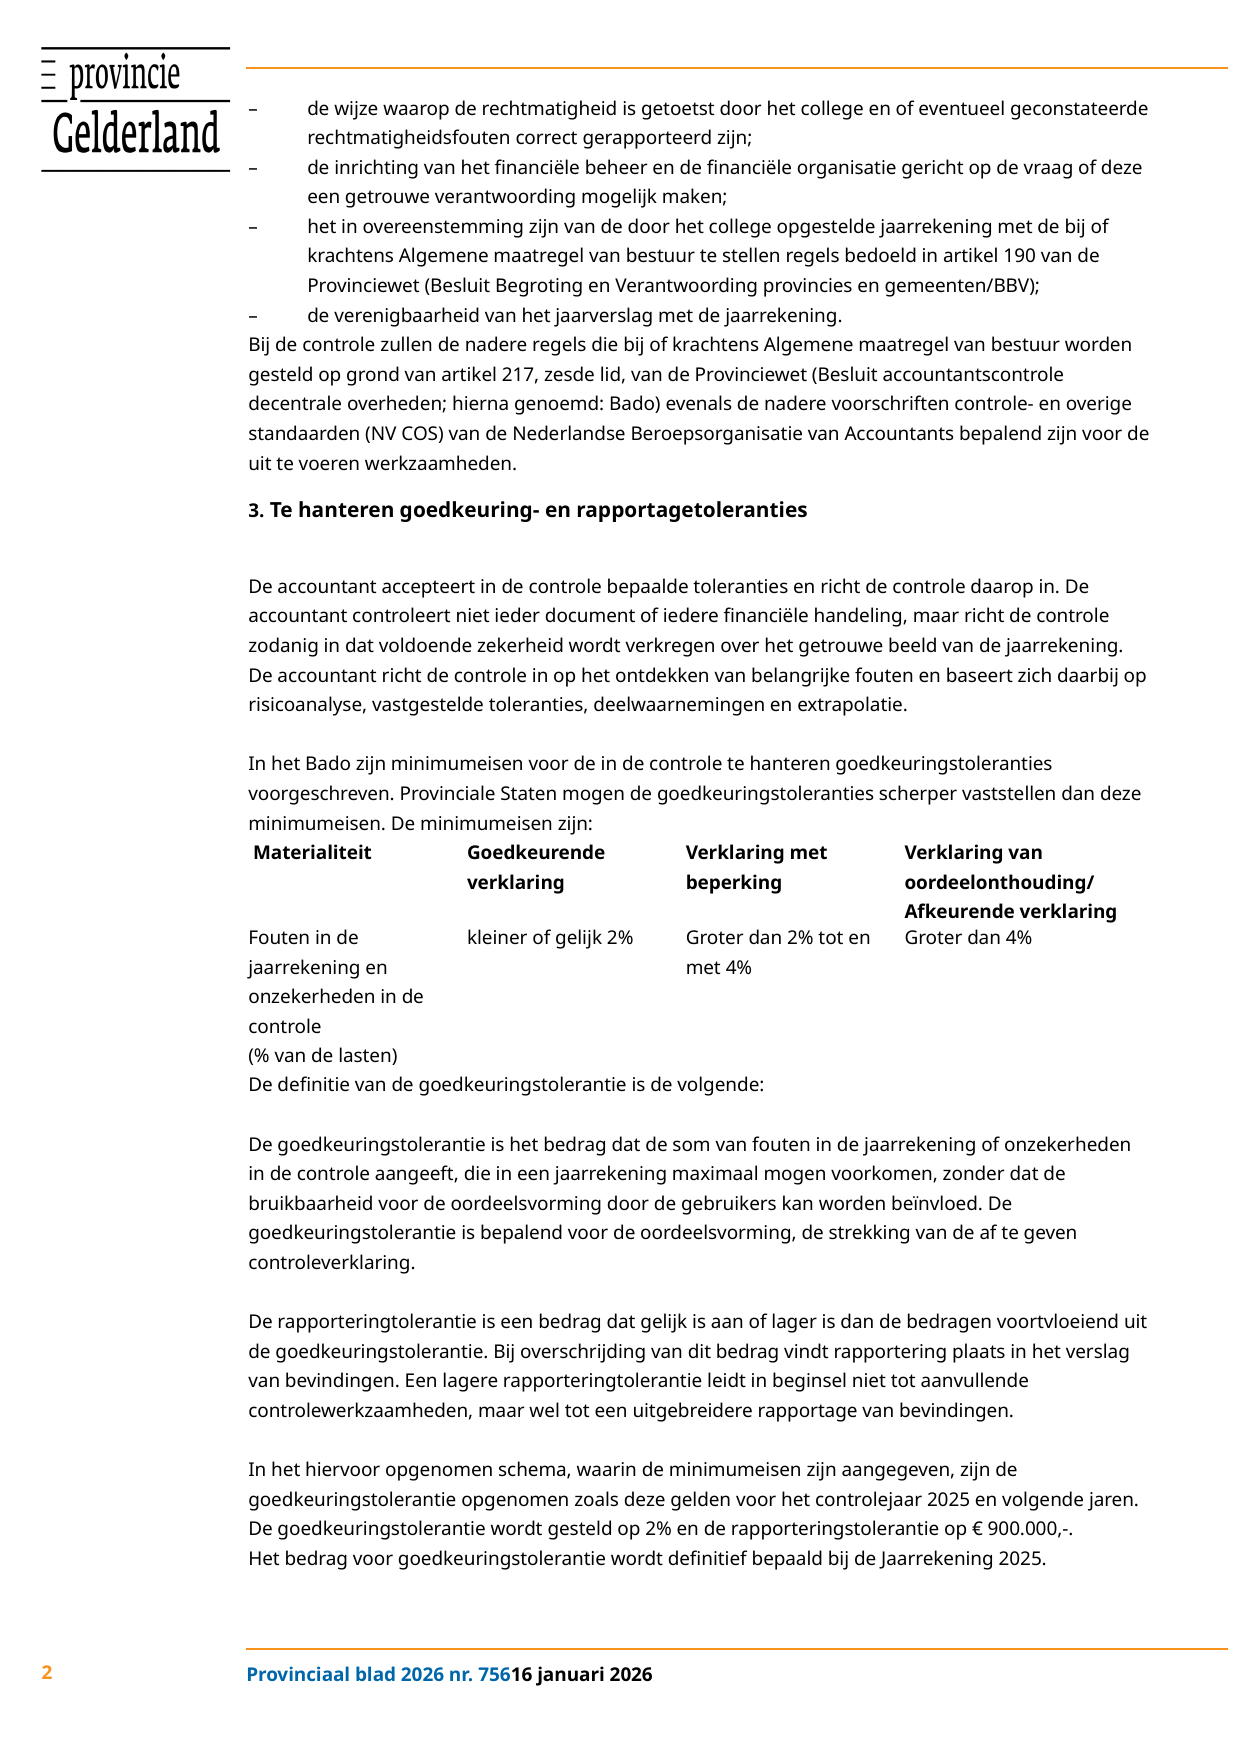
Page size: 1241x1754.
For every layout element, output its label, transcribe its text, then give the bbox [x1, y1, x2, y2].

text Bij de controle zullen de nadere regels die bij of krachtens Algemene maatregel van bestuur worden gesteld op grond van artikel 217, zesde lid, van de Provinciewet (Besluit accountantscontrole decentrale overheden; hierna genoemd: Bado) evenals de nadere voorschriften controle- en overige standaarden (NV COS) van de Nederlandse Beroepsorganisatie van Accountants bepalend zijn voor de uit te voeren werkzaamheden. [248, 331, 1152, 476]
text De definitie van de goedkeuringstolerantie is de volgende: [248, 1072, 1152, 1097]
table_cell Fouten in de jaarrekening en onzekerheden in de controle (% van de lasten) [248, 924, 467, 1068]
text In het Bado zijn minimumeisen voor de in de controle te hanteren goedkeuringstoleranties voorgeschreven. Provinciale Staten mogen de goedkeuringstoleranties scherper vaststellen dan deze minimumeisen. De minimumeisen zijn: [248, 751, 1152, 836]
text De goedkeuringstolerantie wordt gesteld op 2% en de rapporteringstolerantie op € 900.000,-. [248, 1515, 1152, 1541]
list de inrichting van het financiële beheer en de financiële organisatie gericht op de vraag of deze een getrouwe verantwoording mogelijk maken; [248, 154, 1152, 209]
list de wijze waarop de rechtmatigheid is getoetst door het college en of eventueel geconstateerde rechtmatigheidsfouten correct gerapporteerd zijn; [248, 95, 1152, 150]
table_cell Groter dan 2% tot en met 4% [686, 924, 904, 1068]
table_header Goedkeurende verklaring [467, 840, 686, 924]
text De accountant accepteert in de controle bepaalde toleranties en richt de controle daarop in. De accountant controleert niet ieder document of iedere financiële handeling, maar richt de controle zodanig in dat voldoende zekerheid wordt verkregen over het getrouwe beeld van de jaarrekening. De accountant richt de controle in op het ontdekken van belangrijke fouten en baseert zich daarbij op risicoanalyse, vastgestelde toleranties, deelwaarnemingen en extrapolatie. [248, 573, 1152, 717]
table_cell kleiner of gelijk 2% [467, 924, 686, 1068]
list de verenigbaarheid van het jaarverslag met de jaarrekening. [248, 302, 1152, 328]
table_header Materialiteit [248, 840, 467, 924]
text In het hiervoor opgenomen schema, waarin de minimumeisen zijn aangegeven, zijn de goedkeuringstolerantie opgenomen zoals deze gelden voor het controlejaar 2025 en volgende jaren. [248, 1456, 1152, 1512]
list het in overeenstemming zijn van de door het college opgestelde jaarrekening met de bij of krachtens Algemene maatregel van bestuur te stellen regels bedoeld in artikel 190 van de Provinciewet (Besluit Begroting en Verantwoording provincies en gemeenten/BBV); [248, 213, 1152, 298]
table_header Verklaring met beperking [686, 840, 904, 924]
table_header Verklaring van oordeelonthouding/ Afkeurende verklaring [904, 840, 1152, 924]
text De rapporteringtolerantie is een bedrag dat gelijk is aan of lager is dan de bedragen voortvloeiend uit de goedkeuringstolerantie. Bij overschrijding van dit bedrag vindt rapportering plaats in het verslag van bevindingen. Een lagere rapporteringtolerantie leidt in beginsel niet tot aanvullende controlewerkzaamheden, maar wel tot een uitgebreidere rapportage van bevindingen. [248, 1308, 1152, 1423]
text Het bedrag voor goedkeuringstolerantie wordt definitief bepaald bij de Jaarrekening 2025. [248, 1545, 1152, 1571]
picture [41, 47, 231, 172]
table_cell Groter dan 4% [904, 924, 1152, 1068]
text 3. Te hanteren goedkeuring- en rapportagetoleranties [248, 495, 1152, 524]
text De goedkeuringstolerantie is het bedrag dat de som van fouten in de jaarrekening of onzekerheden in de controle aangeeft, die in een jaarrekening maximaal mogen voorkomen, zonder dat de bruikbaarheid voor de oordeelsvorming door de gebruikers kan worden beïnvloed. De goedkeuringstolerantie is bepalend voor de oordeelsvorming, de strekking van de af te geven controleverklaring. [248, 1131, 1152, 1275]
